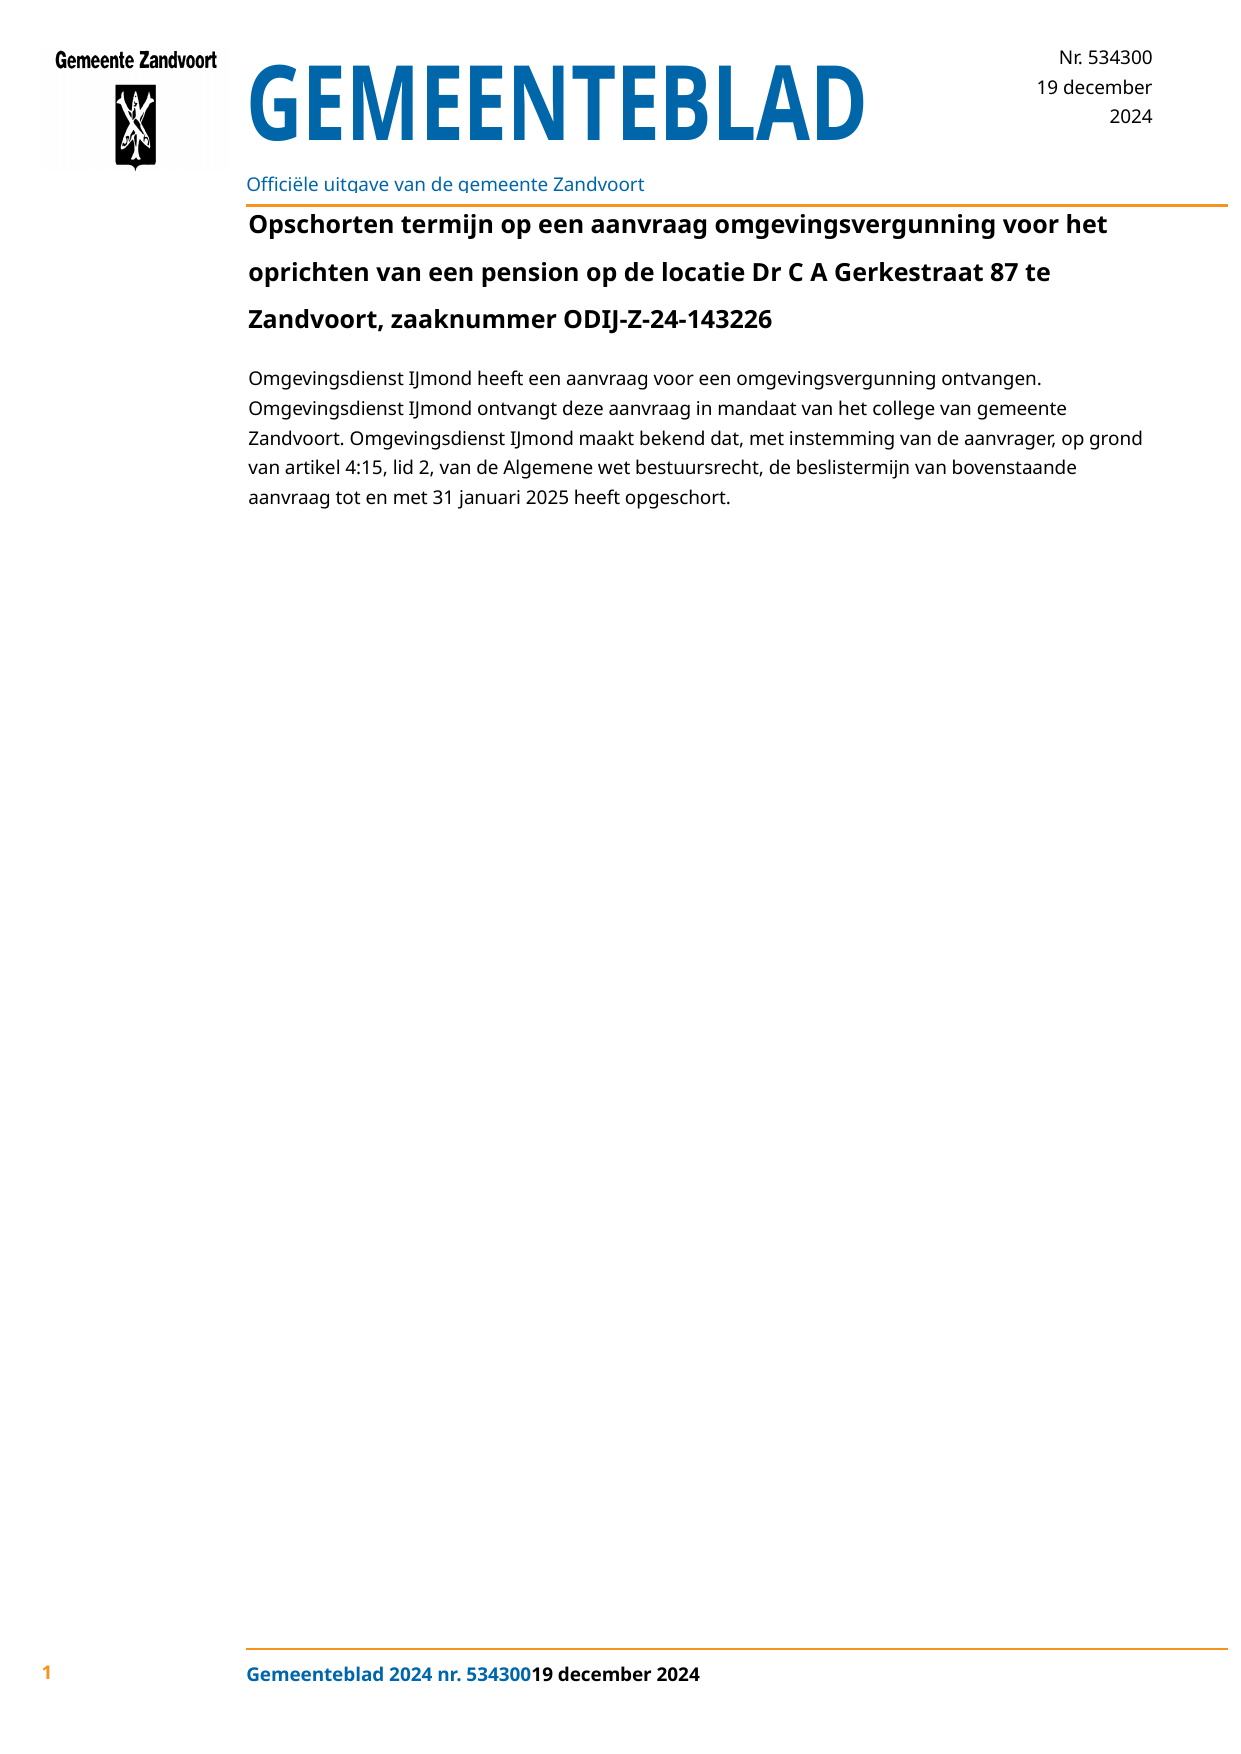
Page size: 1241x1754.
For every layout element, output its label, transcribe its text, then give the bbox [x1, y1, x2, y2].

text Opschorten termijn op een aanvraag omgevingsvergunning voor het oprichten van een pension op de locatie Dr C A Gerkestraat 87 te Zandvoort, zaaknummer ODIJ-Z-24-143226 [248, 207, 1152, 336]
picture [41, 47, 231, 172]
text Omgevingsdienst IJmond heeft een aanvraag voor een omgevingsvergunning ontvangen. Omgevingsdienst IJmond ontvangt deze aanvraag in mandaat van het college van gemeente Zandvoort. Omgevingsdienst IJmond maakt bekend dat, met instemming van de aanvrager, op grond van artikel 4:15, lid 2, van de Algemene wet bestuursrecht, de beslistermijn van bovenstaande aanvraag tot en met 31 januari 2025 heeft opgeschort. [248, 366, 1152, 509]
